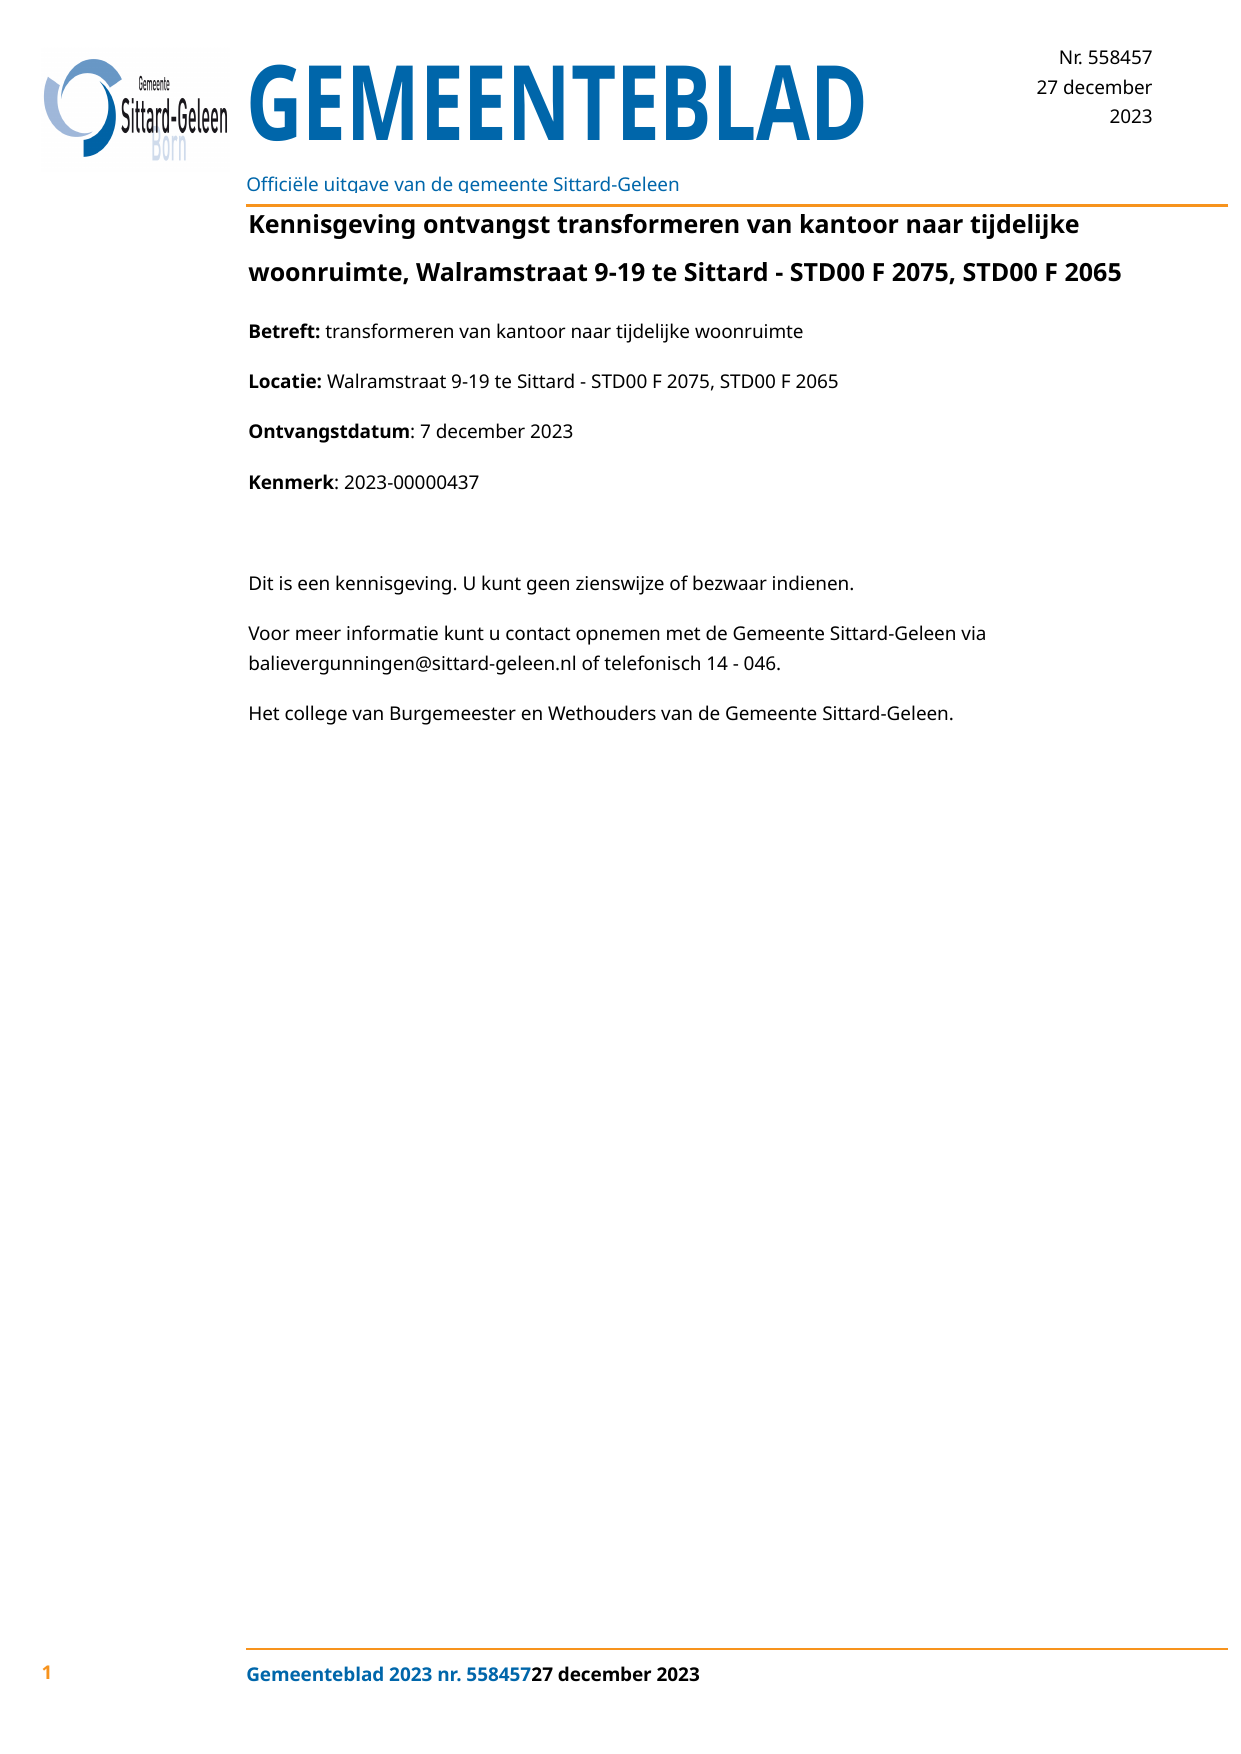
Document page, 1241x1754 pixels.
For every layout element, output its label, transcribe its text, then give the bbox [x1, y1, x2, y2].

text Kennisgeving ontvangst transformeren van kantoor naar tijdelijke woonruimte, Walramstraat 9-19 te Sittard - STD00 F 2075, STD00 F 2065 [248, 207, 1152, 288]
text Dit is een kennisgeving. U kunt geen zienswijze of bezwaar indienen. [248, 570, 1152, 596]
text Voor meer informatie kunt u contact opnemen met de Gemeente Sittard-Geleen via balievergunningen@sittard-geleen.nl of telefonisch 14 - 046. [248, 620, 1152, 676]
picture [41, 47, 231, 172]
text Betreft: transformeren van kantoor naar tijdelijke woonruimte [248, 318, 1152, 344]
text Kenmerk: 2023-00000437 [248, 469, 1152, 495]
text Locatie: Walramstraat 9-19 te Sittard - STD00 F 2075, STD00 F 2065 [248, 368, 1152, 394]
text Ontvangstdatum: 7 december 2023 [248, 419, 1152, 444]
text Het college van Burgemeester en Wethouders van de Gemeente Sittard-Geleen. [248, 700, 1152, 726]
